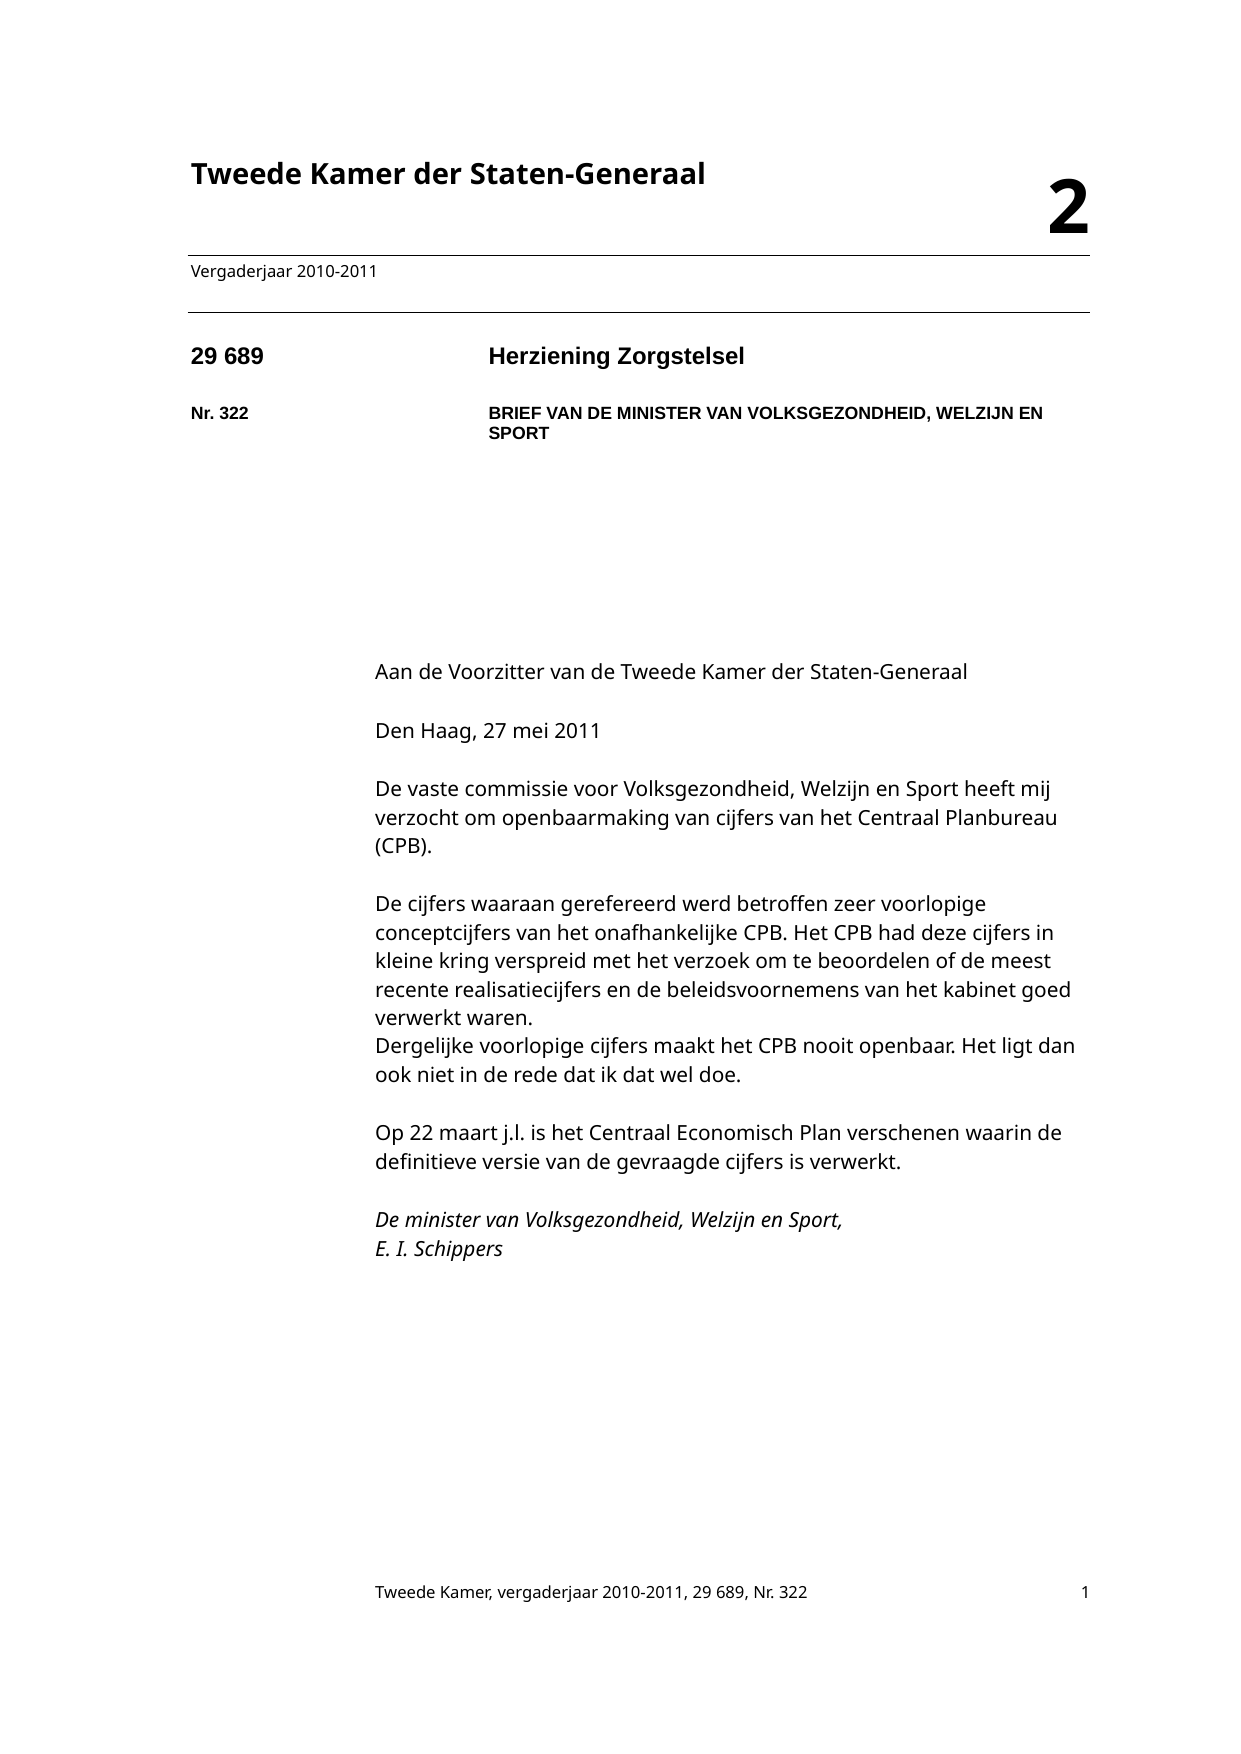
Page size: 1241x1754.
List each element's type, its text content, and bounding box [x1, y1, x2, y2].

text Op 22 maart j.l. is het Centraal Economisch Plan verschenen waarin de definitieve versie van de gevraagde cijfers is verwerkt. [375, 1118, 1090, 1175]
text Dergelijke voorlopige cijfers maakt het CPB nooit openbaar. Het ligt dan ook niet in de rede dat ik dat wel doe. [375, 1032, 1090, 1088]
text De vaste commissie voor Volksgezondheid, Welzijn en Sport heeft mij verzocht om openbaarmaking van cijfers van het Centraal Planbureau (CPB). [375, 774, 1090, 859]
text Aan de Voorzitter van de Tweede Kamer der Staten-Generaal [375, 657, 1090, 686]
table_header 2 [910, 150, 1090, 255]
table_cell Herziening Zorgstelsel [485, 339, 1090, 399]
table_cell [485, 313, 1090, 339]
text Den Haag, 27 mei 2011 [375, 716, 1090, 744]
table_cell BRIEF VAN DE MINISTER VAN VOLKSGEZONDHEID, WELZIJN EN SPORT [485, 399, 1090, 539]
text E. I. Schippers [375, 1234, 1090, 1262]
table_cell Vergaderjaar 2010-2011 [188, 256, 485, 312]
table_header Tweede Kamer der Staten-Generaal [188, 150, 909, 255]
table_cell 29 689 [188, 339, 485, 399]
table_cell [188, 313, 485, 339]
table_cell Nr. 322 [188, 399, 485, 539]
table_cell [485, 256, 1090, 312]
text De cijfers waaraan gerefereerd werd betroffen zeer voorlopige conceptcijfers van het onafhankelijke CPB. Het CPB had deze cijfers in kleine kring verspreid met het verzoek om te beoordelen of de meest recente realisatiecijfers en de beleidsvoornemens van het kabinet goed verwerkt waren. [375, 889, 1090, 1032]
text De minister van Volksgezondheid, Welzijn en Sport, [375, 1205, 1090, 1234]
